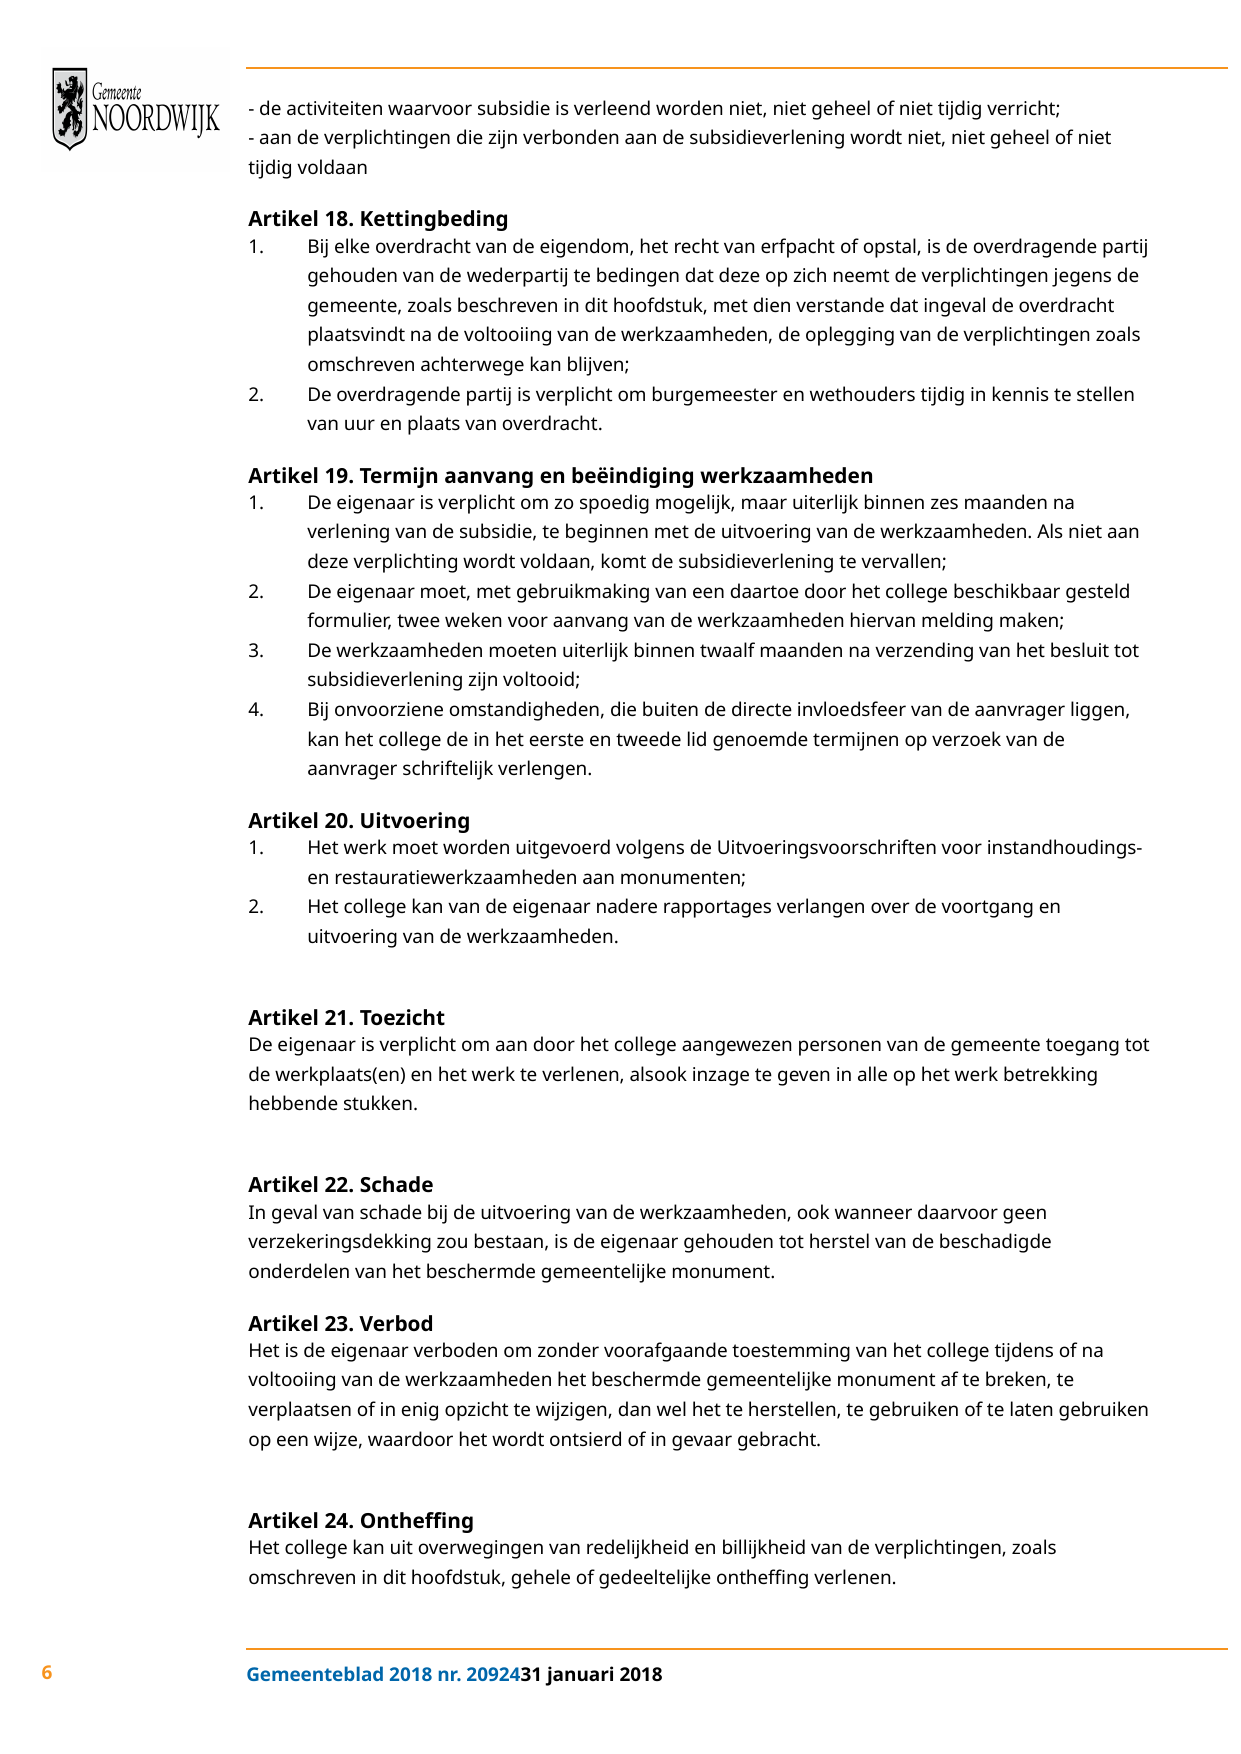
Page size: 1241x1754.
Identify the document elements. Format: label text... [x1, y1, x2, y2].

text De eigenaar is verplicht om aan door het college aangewezen personen van de gemeente toegang tot de werkplaats(en) en het werk te verlenen, alsook inzage te geven in alle op het werk betrekking hebbende stukken. [248, 1031, 1152, 1116]
text - aan de verplichtingen die zijn verbonden aan de subsidieverlening wordt niet, niet geheel of niet tijdig voldaan [248, 124, 1152, 180]
text Artikel 23. Verbod [248, 1309, 1152, 1337]
list Het werk moet worden uitgevoerd volgens de Uitvoeringsvoorschriften voor instandhoudings- en restauratiewerkzaamheden aan monumenten; [248, 834, 1152, 889]
text Artikel 18. Kettingbeding [248, 204, 1152, 233]
list De werkzaamheden moeten uiterlijk binnen twaalf maanden na verzending van het besluit tot subsidieverlening zijn voltooid; [248, 637, 1152, 692]
text Artikel 24. Ontheffing [248, 1506, 1152, 1534]
text Het is de eigenaar verboden om zonder voorafgaande toestemming van het college tijdens of na voltooiing van de werkzaamheden het beschermde gemeentelijke monument af te breken, te verplaatsen of in enig opzicht te wijzigen, dan wel het te herstellen, te gebruiken of te laten gebruiken op een wijze, waardoor het wordt ontsierd of in gevaar gebracht. [248, 1337, 1152, 1452]
list De eigenaar is verplicht om zo spoedig mogelijk, maar uiterlijk binnen zes maanden na verlening van de subsidie, te beginnen met de uitvoering van de werkzaamheden. Als niet aan deze verplichting wordt voldaan, komt de subsidieverlening te vervallen; [248, 489, 1152, 574]
text Artikel 19. Termijn aanvang en beëindiging werkzaamheden [248, 461, 1152, 489]
list De overdragende partij is verplicht om burgemeester en wethouders tijdig in kennis te stellen van uur en plaats van overdracht. [248, 381, 1152, 436]
list Bij onvoorziene omstandigheden, die buiten de directe invloedsfeer van de aanvrager liggen, kan het college de in het eerste en tweede lid genoemde termijnen op verzoek van de aanvrager schriftelijk verlengen. [248, 696, 1152, 781]
picture [41, 47, 231, 172]
text Artikel 20. Uitvoering [248, 806, 1152, 834]
text Het college kan uit overwegingen van redelijkheid en billijkheid van de verplichtingen, zoals omschreven in dit hoofdstuk, gehele of gedeeltelijke ontheffing verlenen. [248, 1534, 1152, 1589]
text Artikel 22. Schade [248, 1171, 1152, 1199]
list Bij elke overdracht van de eigendom, het recht van erfpacht of opstal, is de overdragende partij gehouden van de wederpartij te bedingen dat deze op zich neemt de verplichtingen jegens de gemeente, zoals beschreven in dit hoofdstuk, met dien verstande dat ingeval de overdracht plaatsvindt na de voltooiing van de werkzaamheden, de oplegging van de verplichtingen zoals omschreven achterwege kan blijven; [248, 233, 1152, 377]
text - de activiteiten waarvoor subsidie is verleend worden niet, niet geheel of niet tijdig verricht; [248, 95, 1152, 121]
text In geval van schade bij de uitvoering van de werkzaamheden, ook wanneer daarvoor geen verzekeringsdekking zou bestaan, is de eigenaar gehouden tot herstel van de beschadigde onderdelen van het beschermde gemeentelijke monument. [248, 1199, 1152, 1284]
list Het college kan van de eigenaar nadere rapportages verlangen over de voortgang en uitvoering van de werkzaamheden. [248, 893, 1152, 949]
list De eigenaar moet, met gebruikmaking van een daartoe door het college beschikbaar gesteld formulier, twee weken voor aanvang van de werkzaamheden hiervan melding maken; [248, 578, 1152, 633]
text Artikel 21. Toezicht [248, 1003, 1152, 1031]
